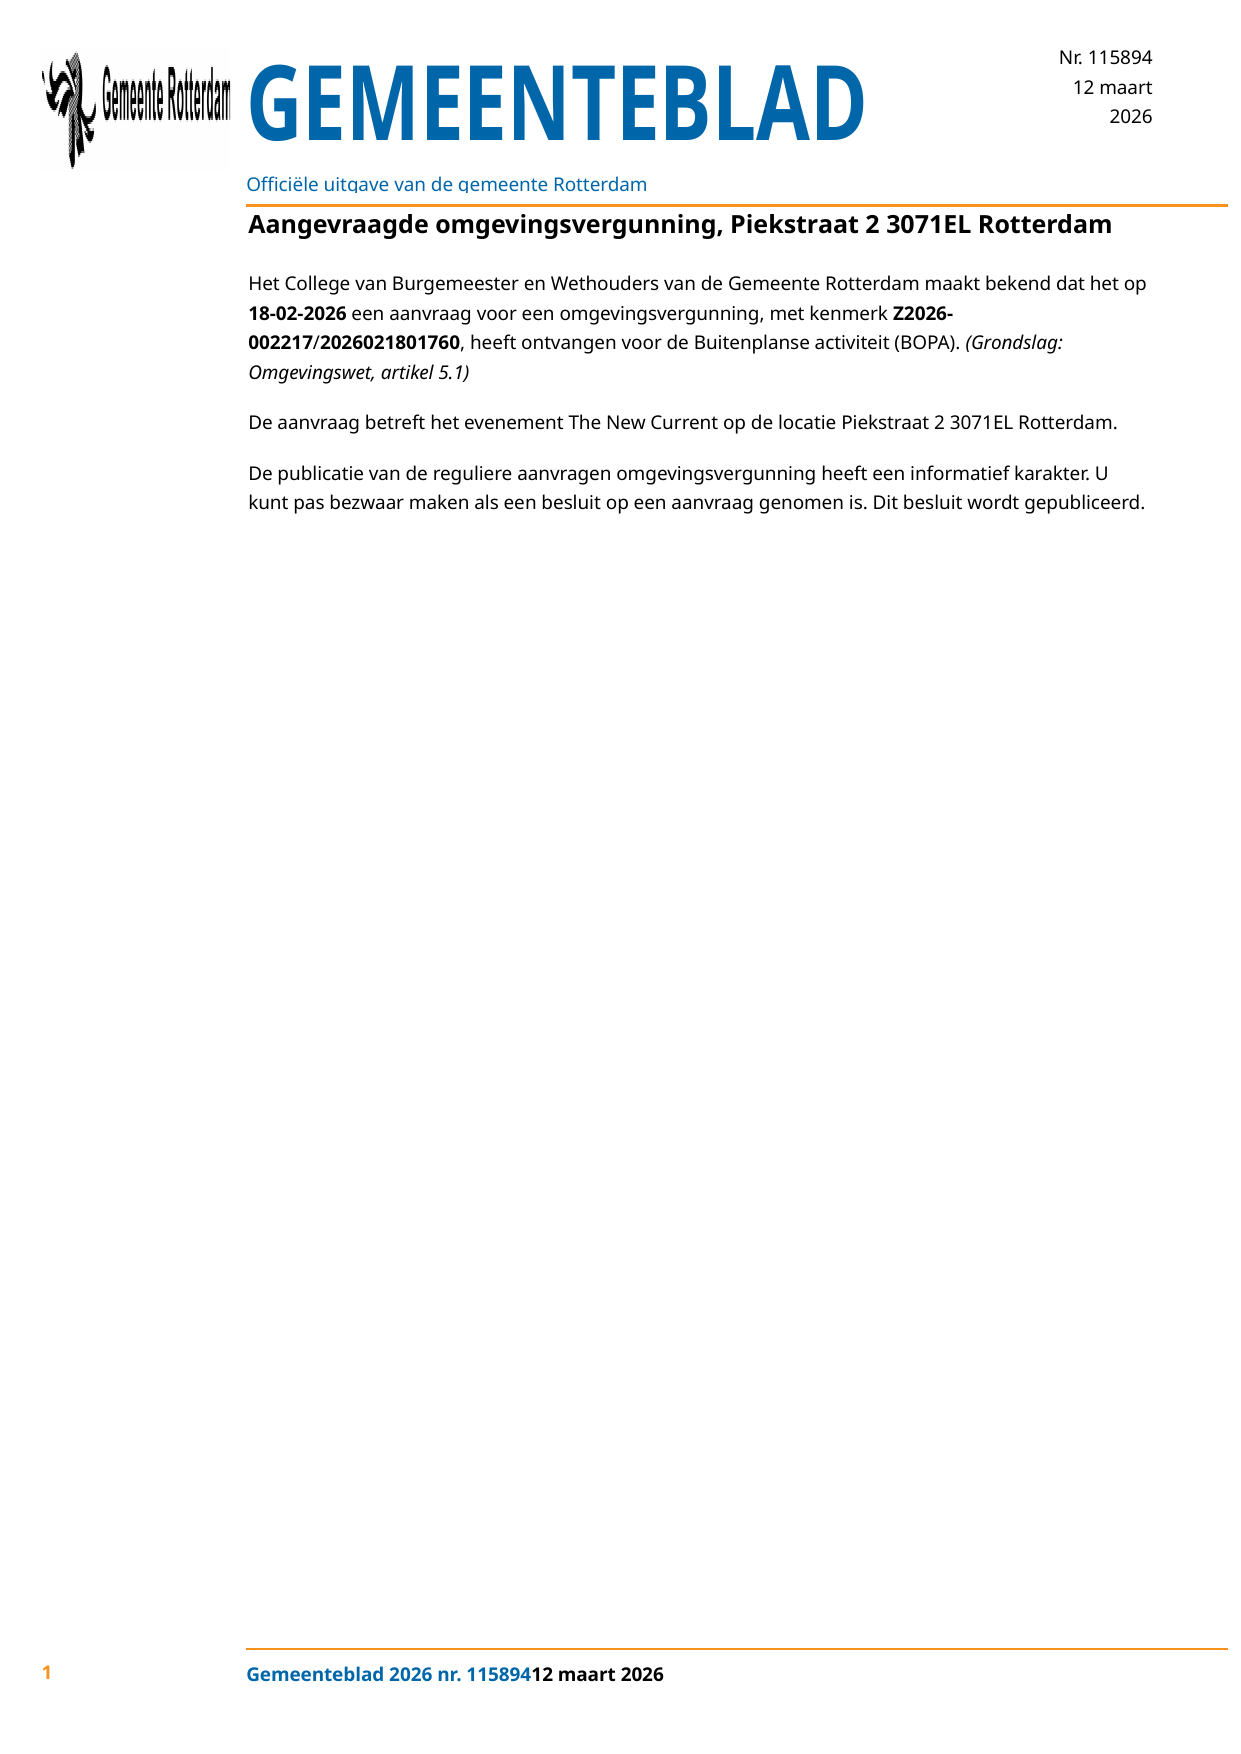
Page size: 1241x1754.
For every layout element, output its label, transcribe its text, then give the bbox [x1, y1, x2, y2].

text De aanvraag betreft het evenement The New Current op de locatie Piekstraat 2 3071EL Rotterdam. [248, 409, 1152, 435]
text Aangevraagde omgevingsvergunning, Piekstraat 2 3071EL Rotterdam [248, 207, 1152, 241]
text De publicatie van de reguliere aanvragen omgevingsvergunning heeft een informatief karakter. U kunt pas bezwaar maken als een besluit op een aanvraag genomen is. Dit besluit wordt gepubliceerd. [248, 460, 1152, 515]
picture [41, 47, 231, 172]
text Het College van Burgemeester en Wethouders van de Gemeente Rotterdam maakt bekend dat het op 18-02-2026 een aanvraag voor een omgevingsvergunning, met kenmerk Z2026-002217/2026021801760, heeft ontvangen voor de Buitenplanse activiteit (BOPA). (Grondslag: Omgevingswet, artikel 5.1) [248, 270, 1152, 385]
